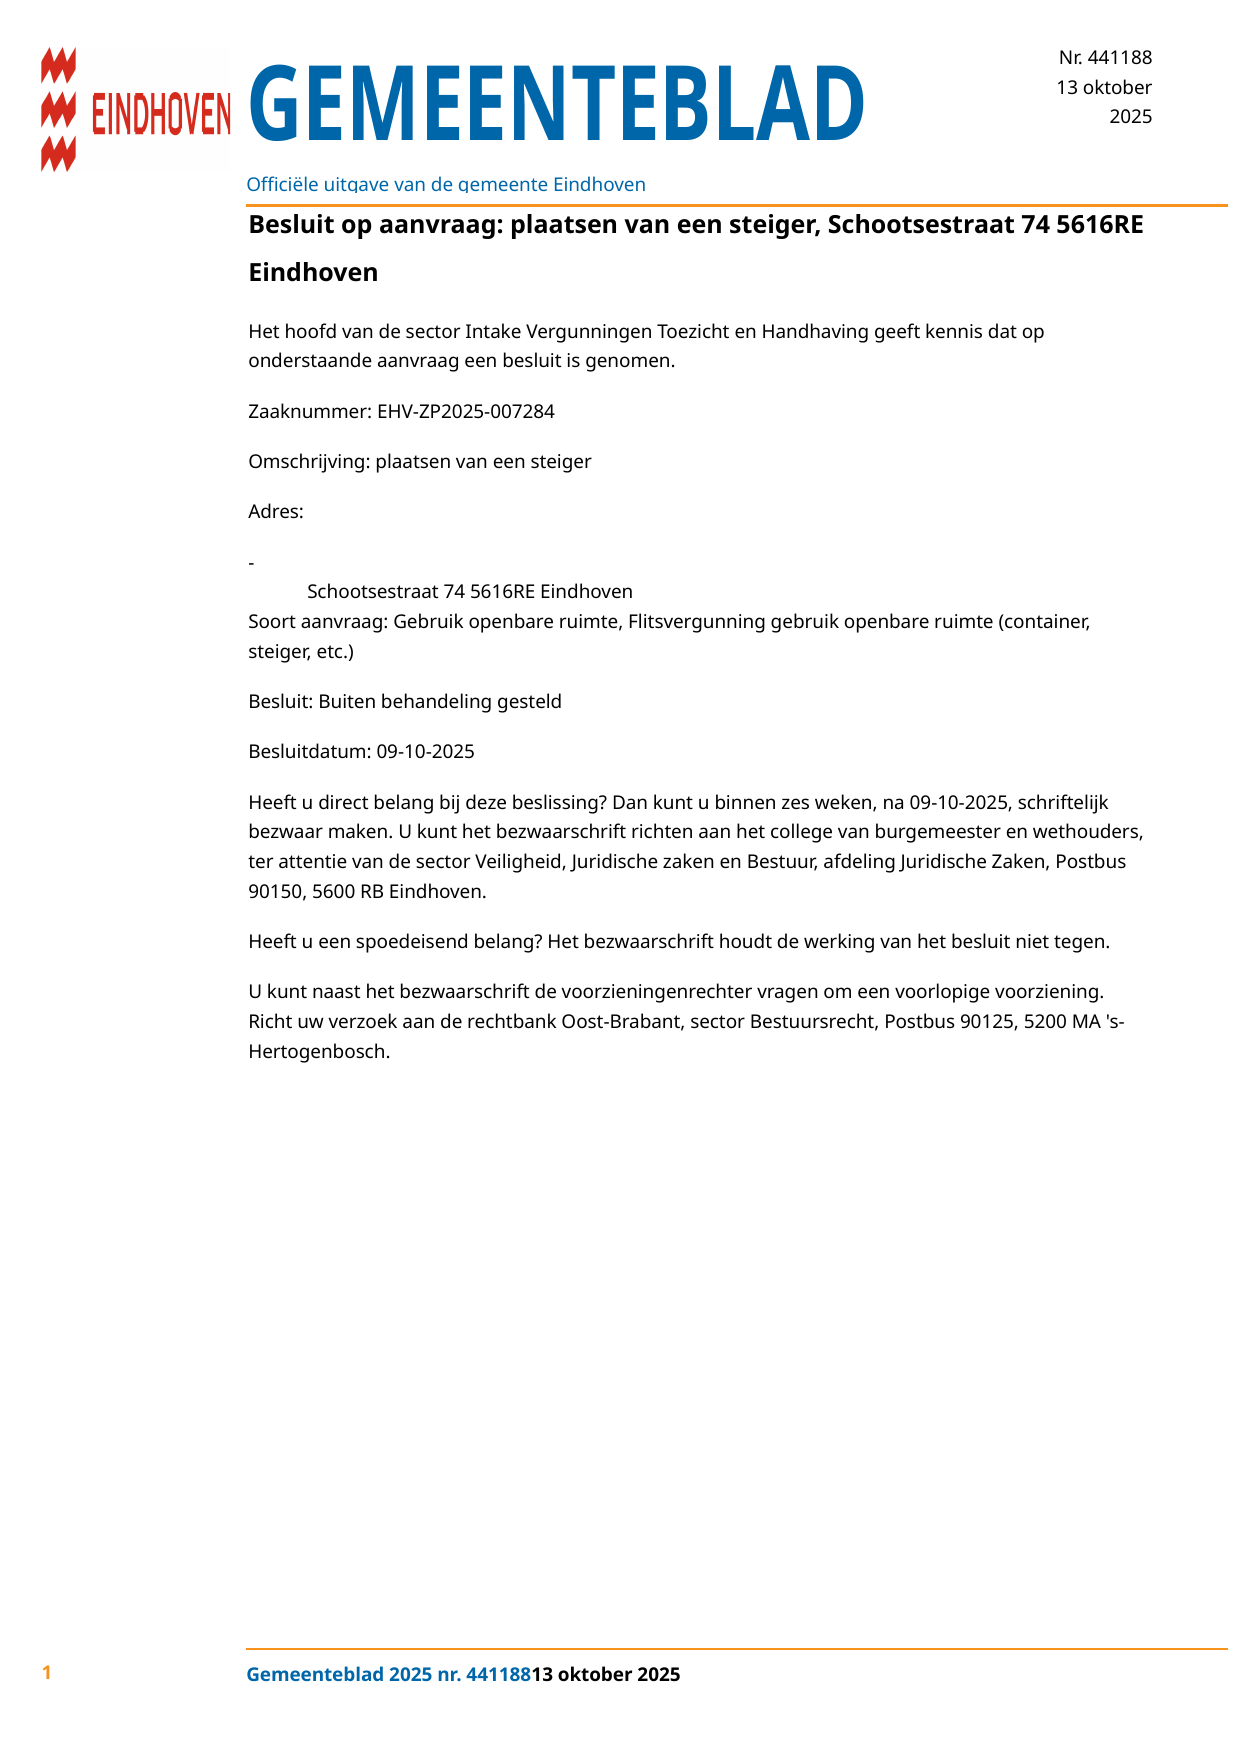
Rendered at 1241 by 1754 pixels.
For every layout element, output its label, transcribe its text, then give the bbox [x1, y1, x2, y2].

text Besluit: Buiten behandeling gesteld [248, 688, 1152, 714]
text Omschrijving: plaatsen van een steiger [248, 448, 1152, 474]
text Zaaknummer: EHV-ZP2025-007284 [248, 398, 1152, 424]
text Adres: [248, 499, 1152, 524]
text Besluit op aanvraag: plaatsen van een steiger, Schootsestraat 74 5616RE Eindhoven [248, 207, 1152, 288]
text Besluitdatum: 09-10-2025 [248, 739, 1152, 764]
list Schootsestraat 74 5616RE Eindhoven [248, 579, 1152, 604]
text Soort aanvraag: Gebruik openbare ruimte, Flitsvergunning gebruik openbare ruimte (container, steiger, etc.) [248, 608, 1152, 664]
text Het hoofd van de sector Intake Vergunningen Toezicht en Handhaving geeft kennis dat op onderstaande aanvraag een besluit is genomen. [248, 318, 1152, 373]
text Heeft u een spoedeisend belang? Het bezwaarschrift houdt de werking van het besluit niet tegen. [248, 928, 1152, 954]
text Heeft u direct belang bij deze beslissing? Dan kunt u binnen zes weken, na 09-10-2025, schriftelijk bezwaar maken. U kunt het bezwaarschrift richten aan het college van burgemeester en wethouders, ter attentie van de sector Veiligheid, Juridische zaken en Bestuur, afdeling Juridische Zaken, Postbus 90150, 5600 RB Eindhoven. [248, 789, 1152, 904]
text U kunt naast het bezwaarschrift de voorzieningenrechter vragen om een voorlopige voorziening. Richt uw verzoek aan de rechtbank Oost-Brabant, sector Bestuursrecht, Postbus 90125, 5200 MA 's-Hertogenbosch. [248, 979, 1152, 1064]
picture [41, 47, 231, 172]
